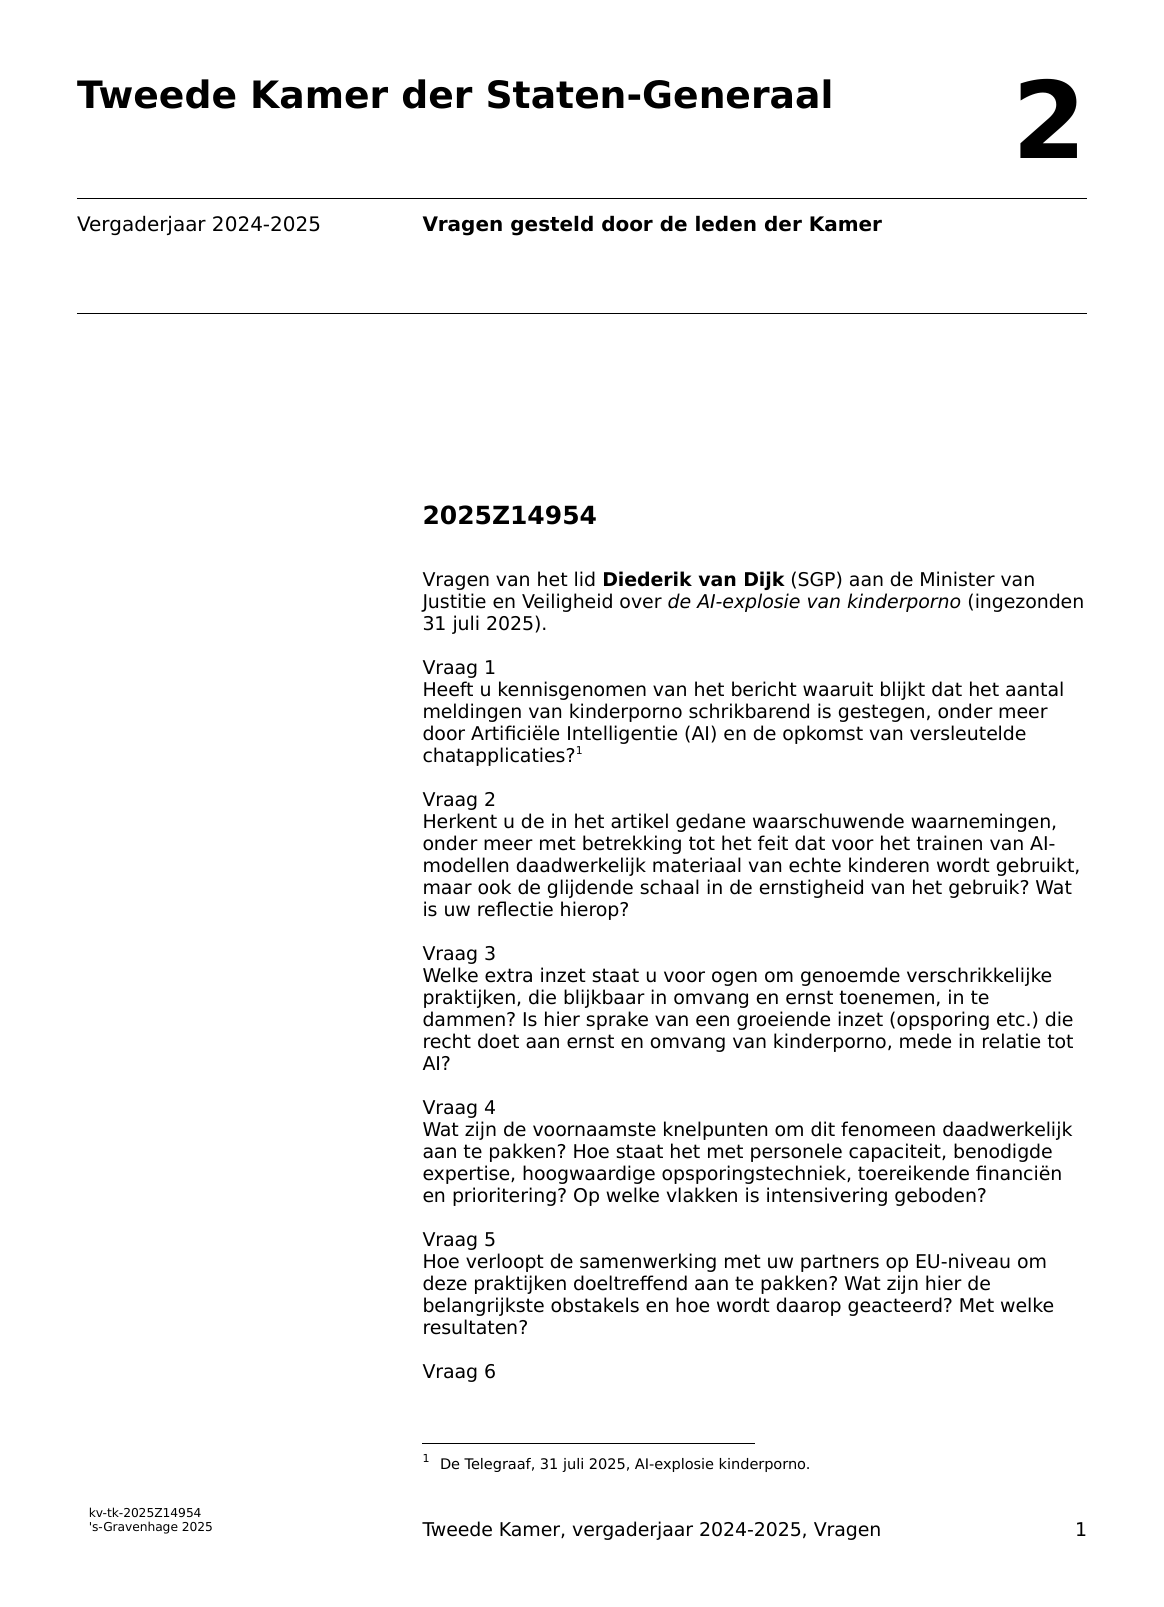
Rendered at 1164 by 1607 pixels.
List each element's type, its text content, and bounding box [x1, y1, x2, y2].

text Vraag 4 [422, 1097, 1087, 1119]
text Heeft u kennisgenomen van het bericht waaruit blijkt dat het aantal meldingen van kinderporno schrikbarend is gestegen, onder meer door Artificiële Intelligentie (AI) en de opkomst van versleutelde chatapplicaties? [422, 679, 1087, 767]
table_cell Vergaderjaar 2024-2025 [77, 199, 422, 313]
text Vraag 2 [422, 789, 1087, 811]
text Vraag 5 [422, 1229, 1087, 1251]
text Vragen van het lid Diederik van Dijk (SGP) aan de Minister van Justitie en Veiligheid over de AI-explosie van kinderporno (ingezonden 31 juli 2025). [422, 569, 1087, 635]
text 's-Gravenhage 2025 [88, 1520, 323, 1534]
table_header Tweede Kamer der Staten-Generaal [77, 59, 886, 198]
text Wat zijn de voornaamste knelpunten om dit fenomeen daadwerkelijk aan te pakken? Hoe staat het met personele capaciteit, benodigde expertise, hoogwaardige opsporingstechniek, toereikende financiën en prioritering? Op welke vlakken is intensivering geboden? [422, 1119, 1087, 1207]
text De Telegraaf, 31 juli 2025, AI-explosie kinderporno. [422, 1452, 1087, 1474]
text Vraag 3 [422, 943, 1087, 965]
text Vraag 6 [422, 1361, 1087, 1383]
table_cell Vragen gesteld door de leden der Kamer [422, 199, 1087, 313]
text Vraag 1 [422, 657, 1087, 679]
text Herkent u de in het artikel gedane waarschuwende waarnemingen, onder meer met betrekking tot het feit dat voor het trainen van AI-modellen daadwerkelijk materiaal van echte kinderen wordt gebruikt, maar ook de glijdende schaal in de ernstigheid van het gebruik? Wat is uw reflectie hierop? [422, 811, 1087, 921]
text Hoe verloopt de samenwerking met uw partners op EU-niveau om deze praktijken doeltreffend aan te pakken? Wat zijn hier de belangrijkste obstakels en hoe wordt daarop geacteerd? Met welke resultaten? [422, 1251, 1087, 1339]
text kv-tk-2025Z14954 [88, 1506, 323, 1520]
text Welke extra inzet staat u voor ogen om genoemde verschrikkelijke praktijken, die blijkbaar in omvang en ernst toenemen, in te dammen? Is hier sprake van een groeiende inzet (opsporing etc.) die recht doet aan ernst en omvang van kinderporno, mede in relatie tot AI? [422, 965, 1087, 1075]
table_header 2 [886, 59, 1087, 198]
text 2025Z14954 [422, 501, 1087, 531]
